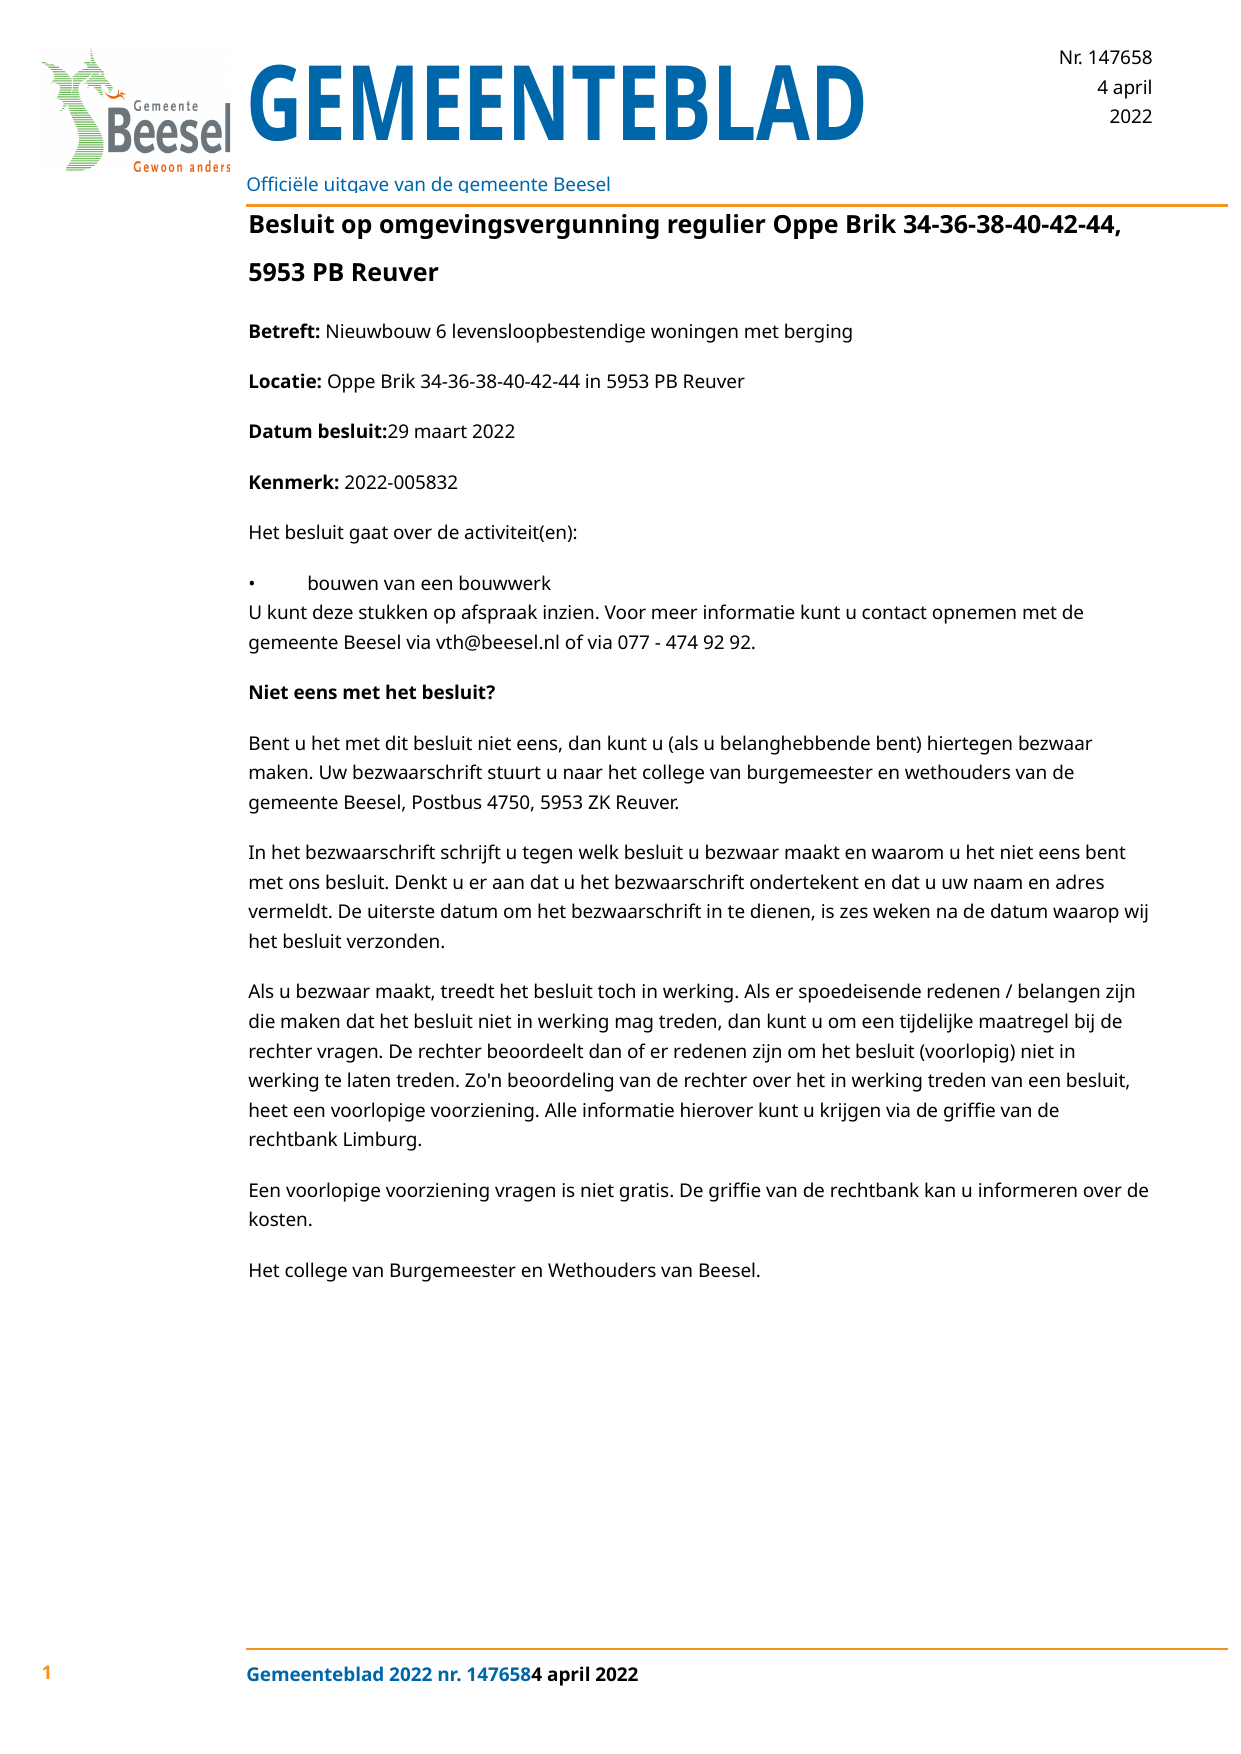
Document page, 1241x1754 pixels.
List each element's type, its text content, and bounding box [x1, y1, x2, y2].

text Een voorlopige voorziening vragen is niet gratis. De griffie van de rechtbank kan u informeren over de kosten. [248, 1177, 1152, 1232]
text Het besluit gaat over de activiteit(en): [248, 519, 1152, 545]
text U kunt deze stukken op afspraak inzien. Voor meer informatie kunt u contact opnemen met de gemeente Beesel via vth@beesel.nl of via 077 - 474 92 92. [248, 599, 1152, 655]
text Betreft: Nieuwbouw 6 levensloopbestendige woningen met berging [248, 318, 1152, 344]
list bouwen van een bouwwerk [248, 570, 1152, 596]
text Locatie: Oppe Brik 34-36-38-40-42-44 in 5953 PB Reuver [248, 368, 1152, 394]
picture [41, 47, 231, 172]
text Kenmerk: 2022-005832 [248, 469, 1152, 495]
text Bent u het met dit besluit niet eens, dan kunt u (als u belanghebbende bent) hiertegen bezwaar maken. Uw bezwaarschrift stuurt u naar het college van burgemeester en wethouders van de gemeente Beesel, Postbus 4750, 5953 ZK Reuver. [248, 730, 1152, 815]
text Het college van Burgemeester en Wethouders van Beesel. [248, 1257, 1152, 1283]
text Niet eens met het besluit? [248, 679, 1152, 705]
text Als u bezwaar maakt, treedt het besluit toch in werking. Als er spoedeisende redenen / belangen zijn die maken dat het besluit niet in werking mag treden, dan kunt u om een tijdelijke maatregel bij de rechter vragen. De rechter beoordeelt dan of er redenen zijn om het besluit (voorlopig) niet in werking te laten treden. Zo'n beoordeling van de rechter over het in werking treden van een besluit, heet een voorlopige voorziening. Alle informatie hierover kunt u krijgen via de griffie van de rechtbank Limburg. [248, 979, 1152, 1152]
text Besluit op omgevingsvergunning regulier Oppe Brik 34-36-38-40-42-44, 5953 PB Reuver [248, 207, 1152, 288]
text In het bezwaarschrift schrijft u tegen welk besluit u bezwaar maakt en waarom u het niet eens bent met ons besluit. Denkt u er aan dat u het bezwaarschrift ondertekent en dat u uw naam en adres vermeldt. De uiterste datum om het bezwaarschrift in te dienen, is zes weken na de datum waarop wij het besluit verzonden. [248, 839, 1152, 954]
text Datum besluit:29 maart 2022 [248, 419, 1152, 444]
